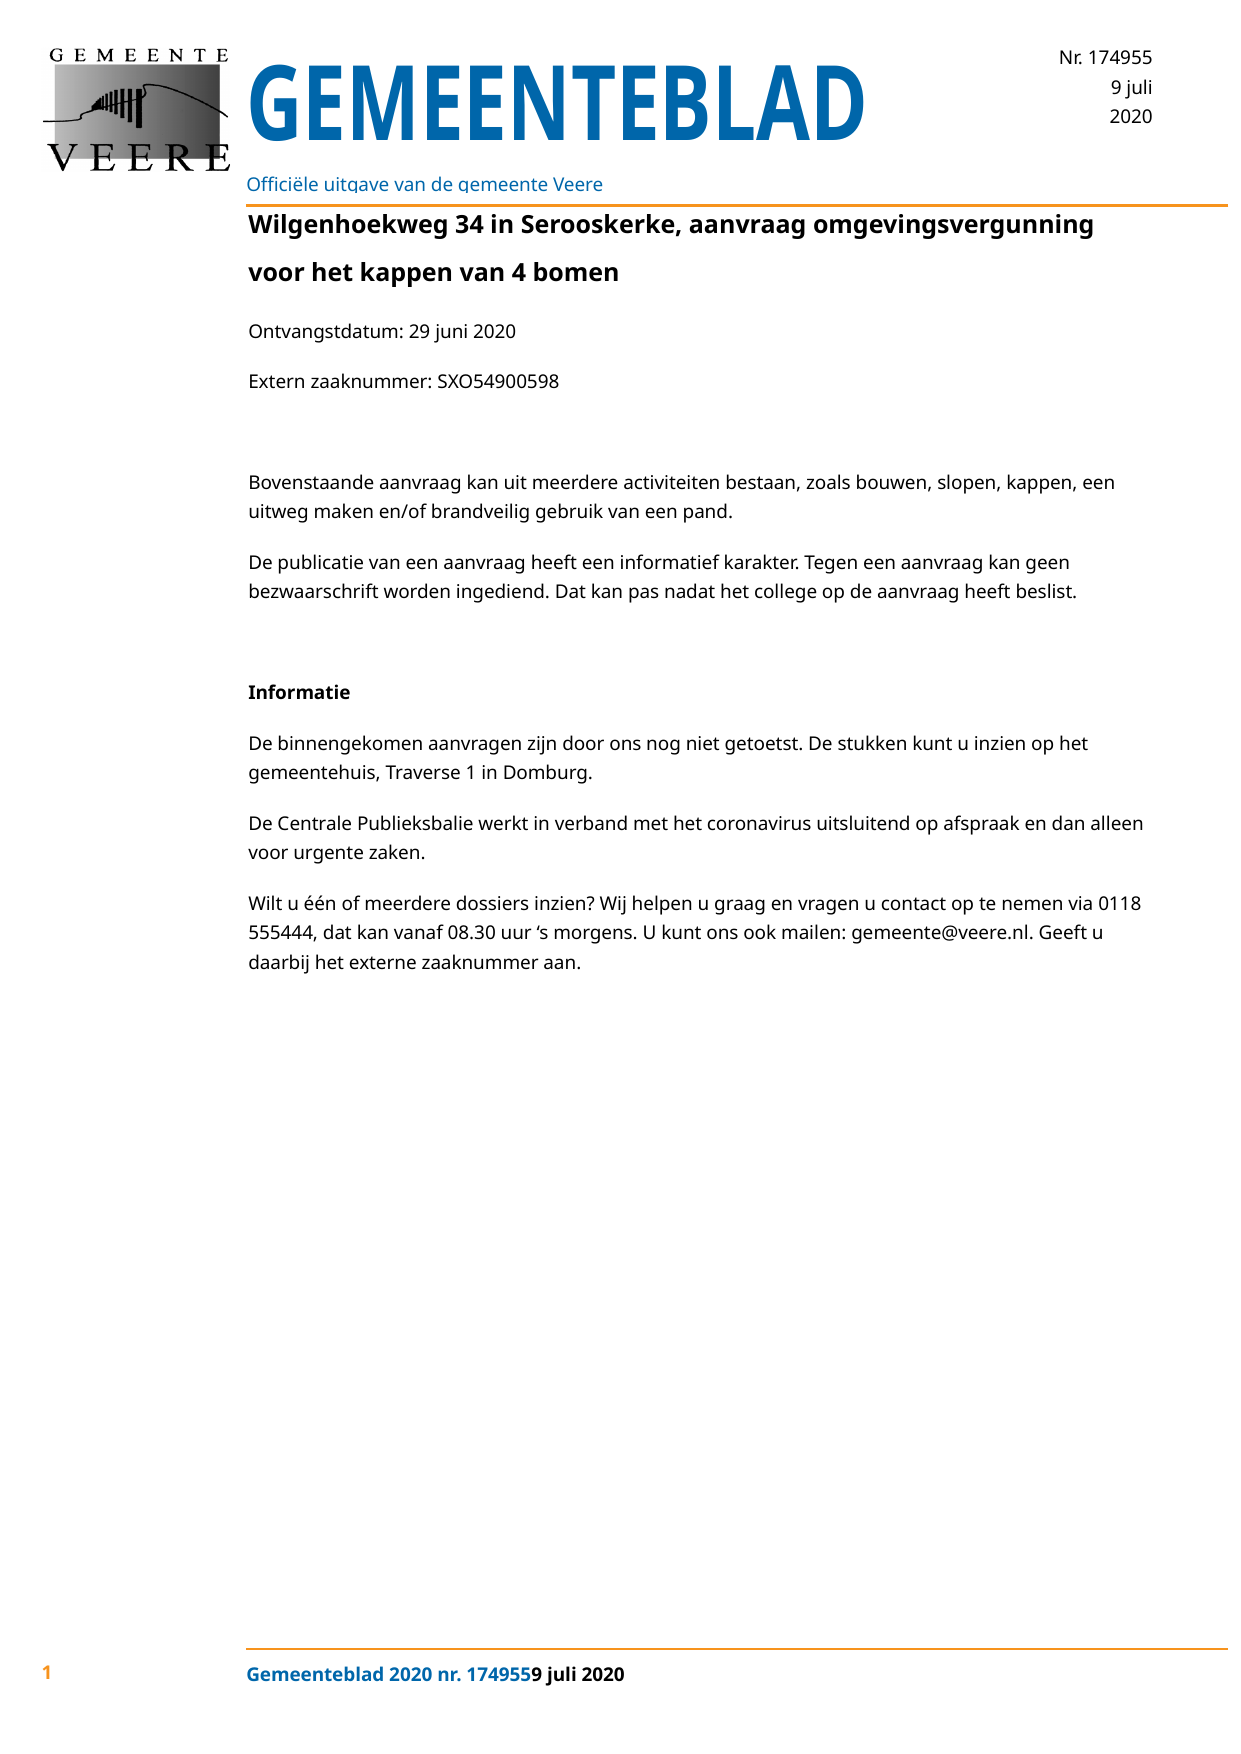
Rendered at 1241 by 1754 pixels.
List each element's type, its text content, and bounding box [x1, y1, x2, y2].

text Extern zaaknummer: SXO54900598 [248, 368, 1152, 394]
text Informatie [248, 679, 1152, 705]
text Wilt u één of meerdere dossiers inzien? Wij helpen u graag en vragen u contact op te nemen via 0118 555444, dat kan vanaf 08.30 uur ‘s morgens. U kunt ons ook mailen: gemeente@veere.nl. Geeft u daarbij het externe zaaknummer aan. [248, 890, 1152, 975]
text De binnengekomen aanvragen zijn door ons nog niet getoetst. De stukken kunt u inzien op het gemeentehuis, Traverse 1 in Domburg. [248, 730, 1152, 785]
text Bovenstaande aanvraag kan uit meerdere activiteiten bestaan, zoals bouwen, slopen, kappen, een uitweg maken en/of brandveilig gebruik van een pand. [248, 469, 1152, 524]
text Wilgenhoekweg 34 in Serooskerke, aanvraag omgevingsvergunning voor het kappen van 4 bomen [248, 207, 1152, 288]
text Ontvangstdatum: 29 juni 2020 [248, 318, 1152, 344]
text De Centrale Publieksbalie werkt in verband met het coronavirus uitsluitend op afspraak en dan alleen voor urgente zaken. [248, 810, 1152, 865]
picture [41, 47, 231, 172]
text De publicatie van een aanvraag heeft een informatief karakter. Tegen een aanvraag kan geen bezwaarschrift worden ingediend. Dat kan pas nadat het college op de aanvraag heeft beslist. [248, 549, 1152, 604]
